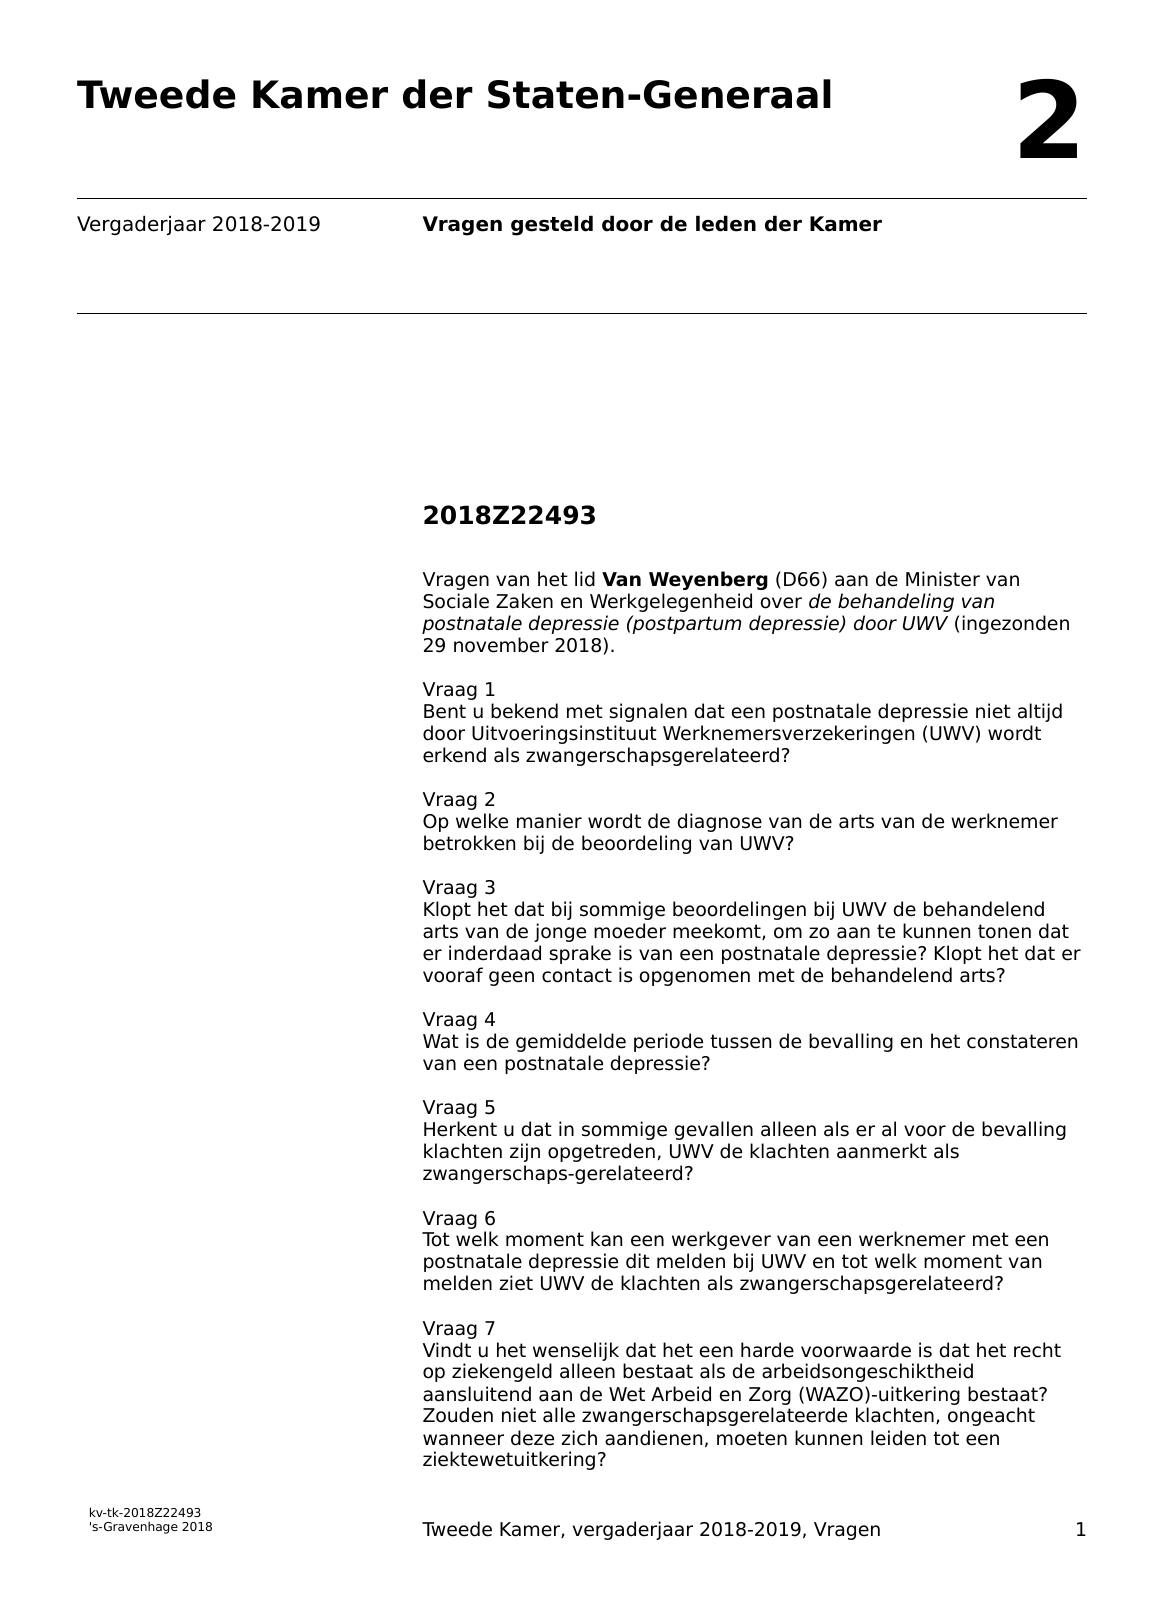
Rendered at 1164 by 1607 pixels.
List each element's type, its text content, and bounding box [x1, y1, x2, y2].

text 2018Z22493 [422, 501, 1087, 531]
text kv-tk-2018Z22493 [88, 1506, 323, 1520]
table_cell Vergaderjaar 2018-2019 [77, 199, 422, 313]
table_header Tweede Kamer der Staten-Generaal [77, 59, 886, 198]
text 's-Gravenhage 2018 [88, 1520, 323, 1534]
text Vraag 2 [422, 789, 1087, 811]
table_header 2 [886, 59, 1087, 198]
table_cell Vragen gesteld door de leden der Kamer [422, 199, 1087, 313]
text Vraag 4 [422, 1009, 1087, 1031]
text Vindt u het wenselijk dat het een harde voorwaarde is dat het recht op ziekengeld alleen bestaat als de arbeidsongeschiktheid aansluitend aan de Wet Arbeid en Zorg (WAZO)-uitkering bestaat? Zouden niet alle zwangerschapsgerelateerde klachten, ongeacht wanneer deze zich aandienen, moeten kunnen leiden tot een ziektewetuitkering? [422, 1339, 1087, 1471]
text Vraag 7 [422, 1317, 1087, 1339]
text Klopt het dat bij sommige beoordelingen bij UWV de behandelend arts van de jonge moeder meekomt, om zo aan te kunnen tonen dat er inderdaad sprake is van een postnatale depressie? Klopt het dat er vooraf geen contact is opgenomen met de behandelend arts? [422, 899, 1087, 987]
text Wat is de gemiddelde periode tussen de bevalling en het constateren van een postnatale depressie? [422, 1031, 1087, 1075]
text Vraag 5 [422, 1097, 1087, 1119]
text Herkent u dat in sommige gevallen alleen als er al voor de bevalling klachten zijn opgetreden, UWV de klachten aanmerkt als zwangerschaps-gerelateerd? [422, 1119, 1087, 1185]
text Op welke manier wordt de diagnose van de arts van de werknemer betrokken bij de beoordeling van UWV? [422, 811, 1087, 855]
text Vraag 3 [422, 877, 1087, 899]
text Vragen van het lid Van Weyenberg (D66) aan de Minister van Sociale Zaken en Werkgelegenheid over de behandeling van postnatale depressie (postpartum depressie) door UWV (ingezonden 29 november 2018). [422, 569, 1087, 657]
text Bent u bekend met signalen dat een postnatale depressie niet altijd door Uitvoeringsinstituut Werknemersverzekeringen (UWV) wordt erkend als zwangerschapsgerelateerd? [422, 701, 1087, 767]
text Tot welk moment kan een werkgever van een werknemer met een postnatale depressie dit melden bij UWV en tot welk moment van melden ziet UWV de klachten als zwangerschapsgerelateerd? [422, 1229, 1087, 1295]
text Vraag 1 [422, 679, 1087, 701]
text Vraag 6 [422, 1207, 1087, 1229]
